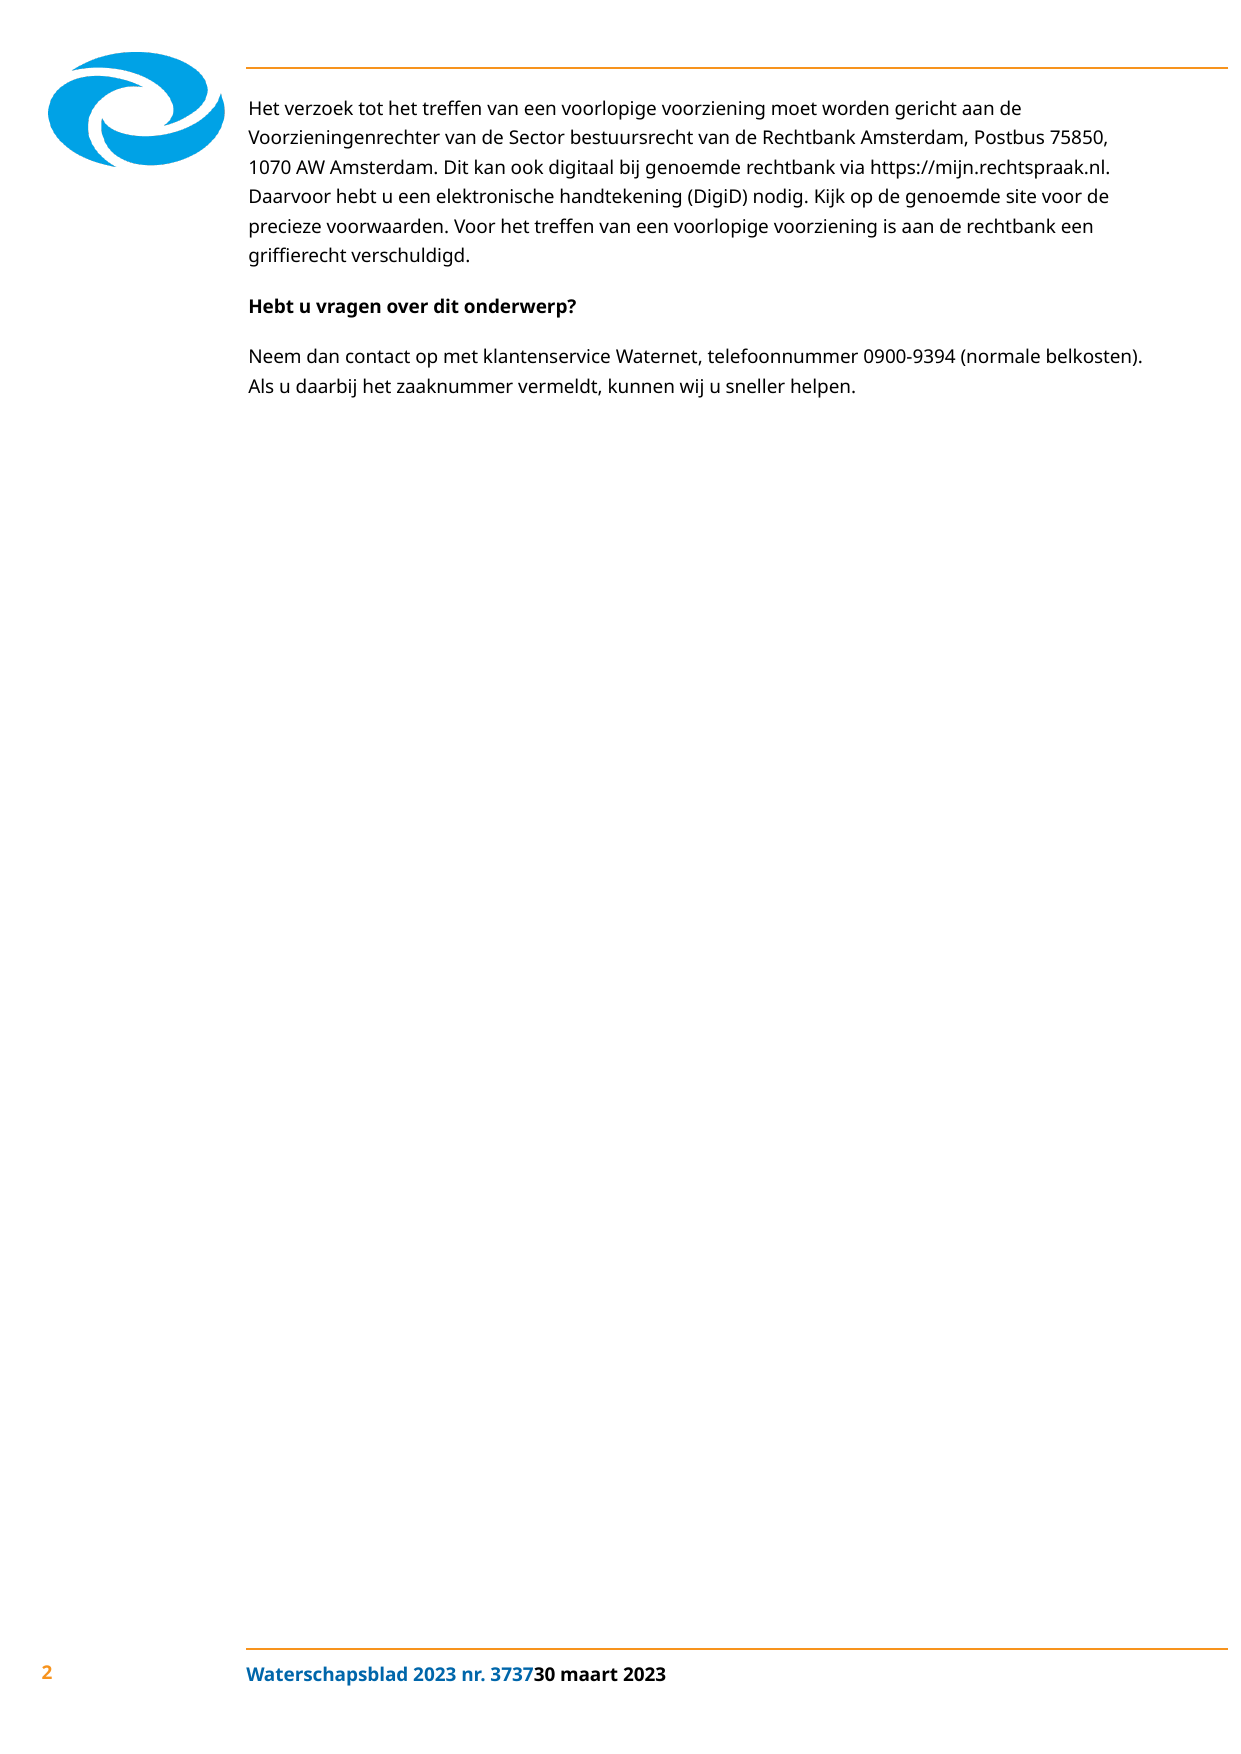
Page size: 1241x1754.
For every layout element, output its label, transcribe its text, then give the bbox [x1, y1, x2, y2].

picture [41, 47, 231, 172]
text Hebt u vragen over dit onderwerp? [248, 293, 1152, 319]
text Neem dan contact op met klantenservice Waternet, telefoonnummer 0900-9394 (normale belkosten). Als u daarbij het zaaknummer vermeldt, kunnen wij u sneller helpen. [248, 343, 1152, 399]
text Het verzoek tot het treffen van een voorlopige voorziening moet worden gericht aan de Voorzieningenrechter van de Sector bestuursrecht van de Rechtbank Amsterdam, Postbus 75850, 1070 AW Amsterdam. Dit kan ook digitaal bij genoemde rechtbank via https://mijn.rechtspraak.nl. Daarvoor hebt u een elektronische handtekening (DigiD) nodig. Kijk op de genoemde site voor de precieze voorwaarden. Voor het treffen van een voorlopige voorziening is aan de rechtbank een griffierecht verschuldigd. [248, 95, 1152, 268]
